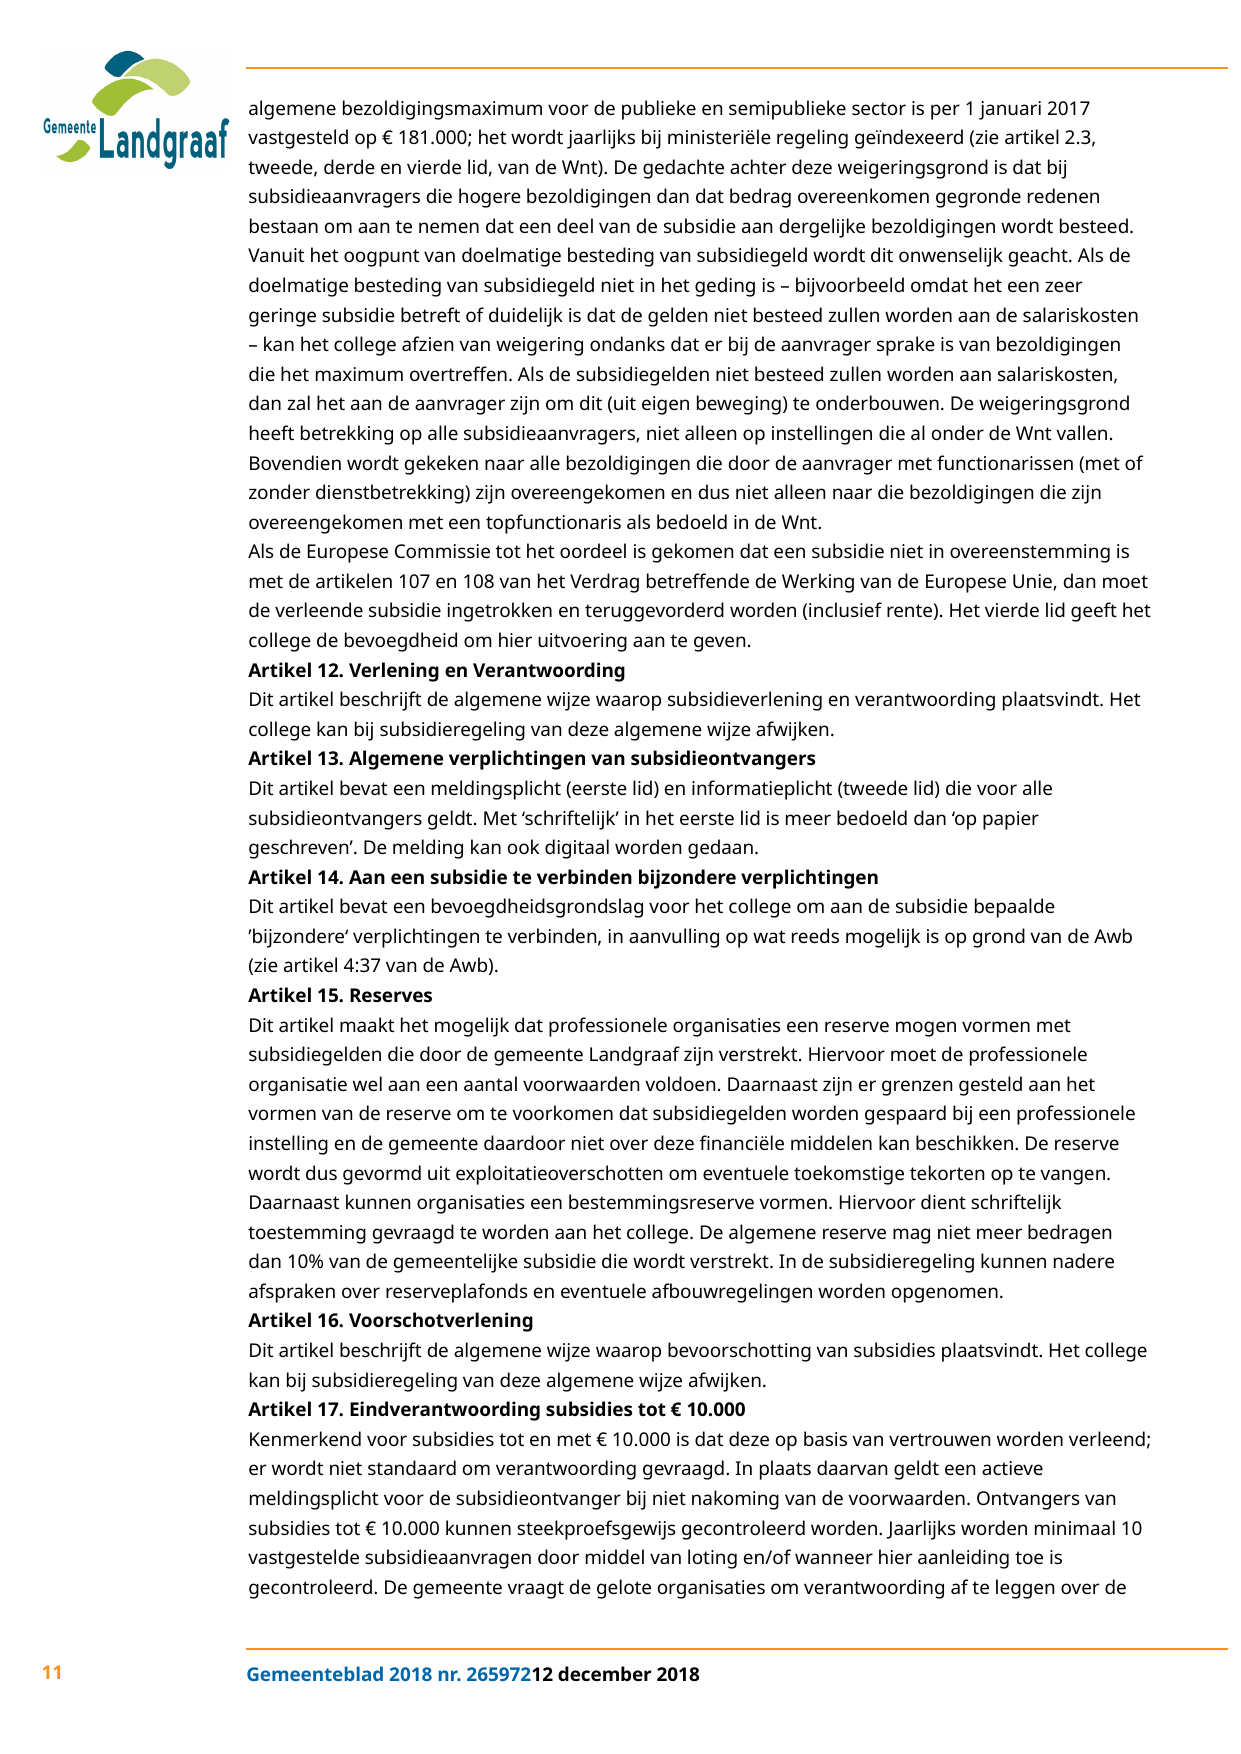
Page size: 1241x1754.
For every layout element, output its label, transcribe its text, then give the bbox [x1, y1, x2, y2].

text Dit artikel beschrijft de algemene wijze waarop subsidieverlening en verantwoording plaatsvindt. Het college kan bij subsidieregeling van deze algemene wijze afwijken. [248, 686, 1152, 742]
text Artikel 15. Reserves [248, 982, 1152, 1008]
text Artikel 17. Eindverantwoording subsidies tot € 10.000 [248, 1396, 1152, 1422]
text Dit artikel bevat een meldingsplicht (eerste lid) en informatieplicht (tweede lid) die voor alle subsidieontvangers geldt. Met ‘schriftelijk’ in het eerste lid is meer bedoeld dan ‘op papier geschreven’. De melding kan ook digitaal worden gedaan. [248, 775, 1152, 860]
text Dit artikel beschrijft de algemene wijze waarop bevoorschotting van subsidies plaatsvindt. Het college kan bij subsidieregeling van deze algemene wijze afwijken. [248, 1337, 1152, 1393]
text Artikel 14. Aan een subsidie te verbinden bijzondere verplichtingen [248, 864, 1152, 890]
text Als de Europese Commissie tot het oordeel is gekomen dat een subsidie niet in overeenstemming is met de artikelen 107 en 108 van het Verdrag betreffende de Werking van de Europese Unie, dan moet de verleende subsidie ingetrokken en teruggevorderd worden (inclusief rente). Het vierde lid geeft het college de bevoegdheid om hier uitvoering aan te geven. [248, 538, 1152, 653]
text Artikel 16. Voorschotverlening [248, 1308, 1152, 1333]
text algemene bezoldigingsmaximum voor de publieke en semipublieke sector is per 1 januari 2017 vastgesteld op € 181.000; het wordt jaarlijks bij ministeriële regeling geïndexeerd (zie artikel 2.3, tweede, derde en vierde lid, van de Wnt). De gedachte achter deze weigeringsgrond is dat bij subsidieaanvragers die hogere bezoldigingen dan dat bedrag overeenkomen gegronde redenen bestaan om aan te nemen dat een deel van de subsidie aan dergelijke bezoldigingen wordt besteed. Vanuit het oogpunt van doelmatige besteding van subsidiegeld wordt dit onwenselijk geacht. Als de doelmatige besteding van subsidiegeld niet in het geding is – bijvoorbeeld omdat het een zeer geringe subsidie betreft of duidelijk is dat de gelden niet besteed zullen worden aan de salariskosten – kan het college afzien van weigering ondanks dat er bij de aanvrager sprake is van bezoldigingen die het maximum overtreffen. Als de subsidiegelden niet besteed zullen worden aan salariskosten, dan zal het aan de aanvrager zijn om dit (uit eigen beweging) te onderbouwen. De weigeringsgrond heeft betrekking op alle subsidieaanvragers, niet alleen op instellingen die al onder de Wnt vallen. Bovendien wordt gekeken naar alle bezoldigingen die door de aanvrager met functionarissen (met of zonder dienstbetrekking) zijn overeengekomen en dus niet alleen naar die bezoldigingen die zijn overeengekomen met een topfunctionaris als bedoeld in de Wnt. [248, 95, 1152, 535]
text Dit artikel maakt het mogelijk dat professionele organisaties een reserve mogen vormen met subsidiegelden die door de gemeente Landgraaf zijn verstrekt. Hiervoor moet de professionele organisatie wel aan een aantal voorwaarden voldoen. Daarnaast zijn er grenzen gesteld aan het vormen van de reserve om te voorkomen dat subsidiegelden worden gespaard bij een professionele instelling en de gemeente daardoor niet over deze financiële middelen kan beschikken. De reserve wordt dus gevormd uit exploitatieoverschotten om eventuele toekomstige tekorten op te vangen. Daarnaast kunnen organisaties een bestemmingsreserve vormen. Hiervoor dient schriftelijk toestemming gevraagd te worden aan het college. De algemene reserve mag niet meer bedragen dan 10% van de gemeentelijke subsidie die wordt verstrekt. In de subsidieregeling kunnen nadere afspraken over reserveplafonds en eventuele afbouwregelingen worden opgenomen. [248, 1012, 1152, 1304]
text Artikel 12. Verlening en Verantwoording [248, 657, 1152, 683]
text Artikel 13. Algemene verplichtingen van subsidieontvangers [248, 746, 1152, 771]
text Dit artikel bevat een bevoegdheidsgrondslag voor het college om aan de subsidie bepaalde ’bijzondere‘ verplichtingen te verbinden, in aanvulling op wat reeds mogelijk is op grond van de Awb (zie artikel 4:37 van de Awb). [248, 893, 1152, 978]
picture [41, 47, 231, 172]
text Kenmerkend voor subsidies tot en met € 10.000 is dat deze op basis van vertrouwen worden verleend; er wordt niet standaard om verantwoording gevraagd. In plaats daarvan geldt een actieve meldingsplicht voor de subsidieontvanger bij niet nakoming van de voorwaarden. Ontvangers van subsidies tot € 10.000 kunnen steekproefsgewijs gecontroleerd worden. Jaarlijks worden minimaal 10 vastgestelde subsidieaanvragen door middel van loting en/of wanneer hier aanleiding toe is gecontroleerd. De gemeente vraagt de gelote organisaties om verantwoording af te leggen over de [248, 1426, 1152, 1600]
